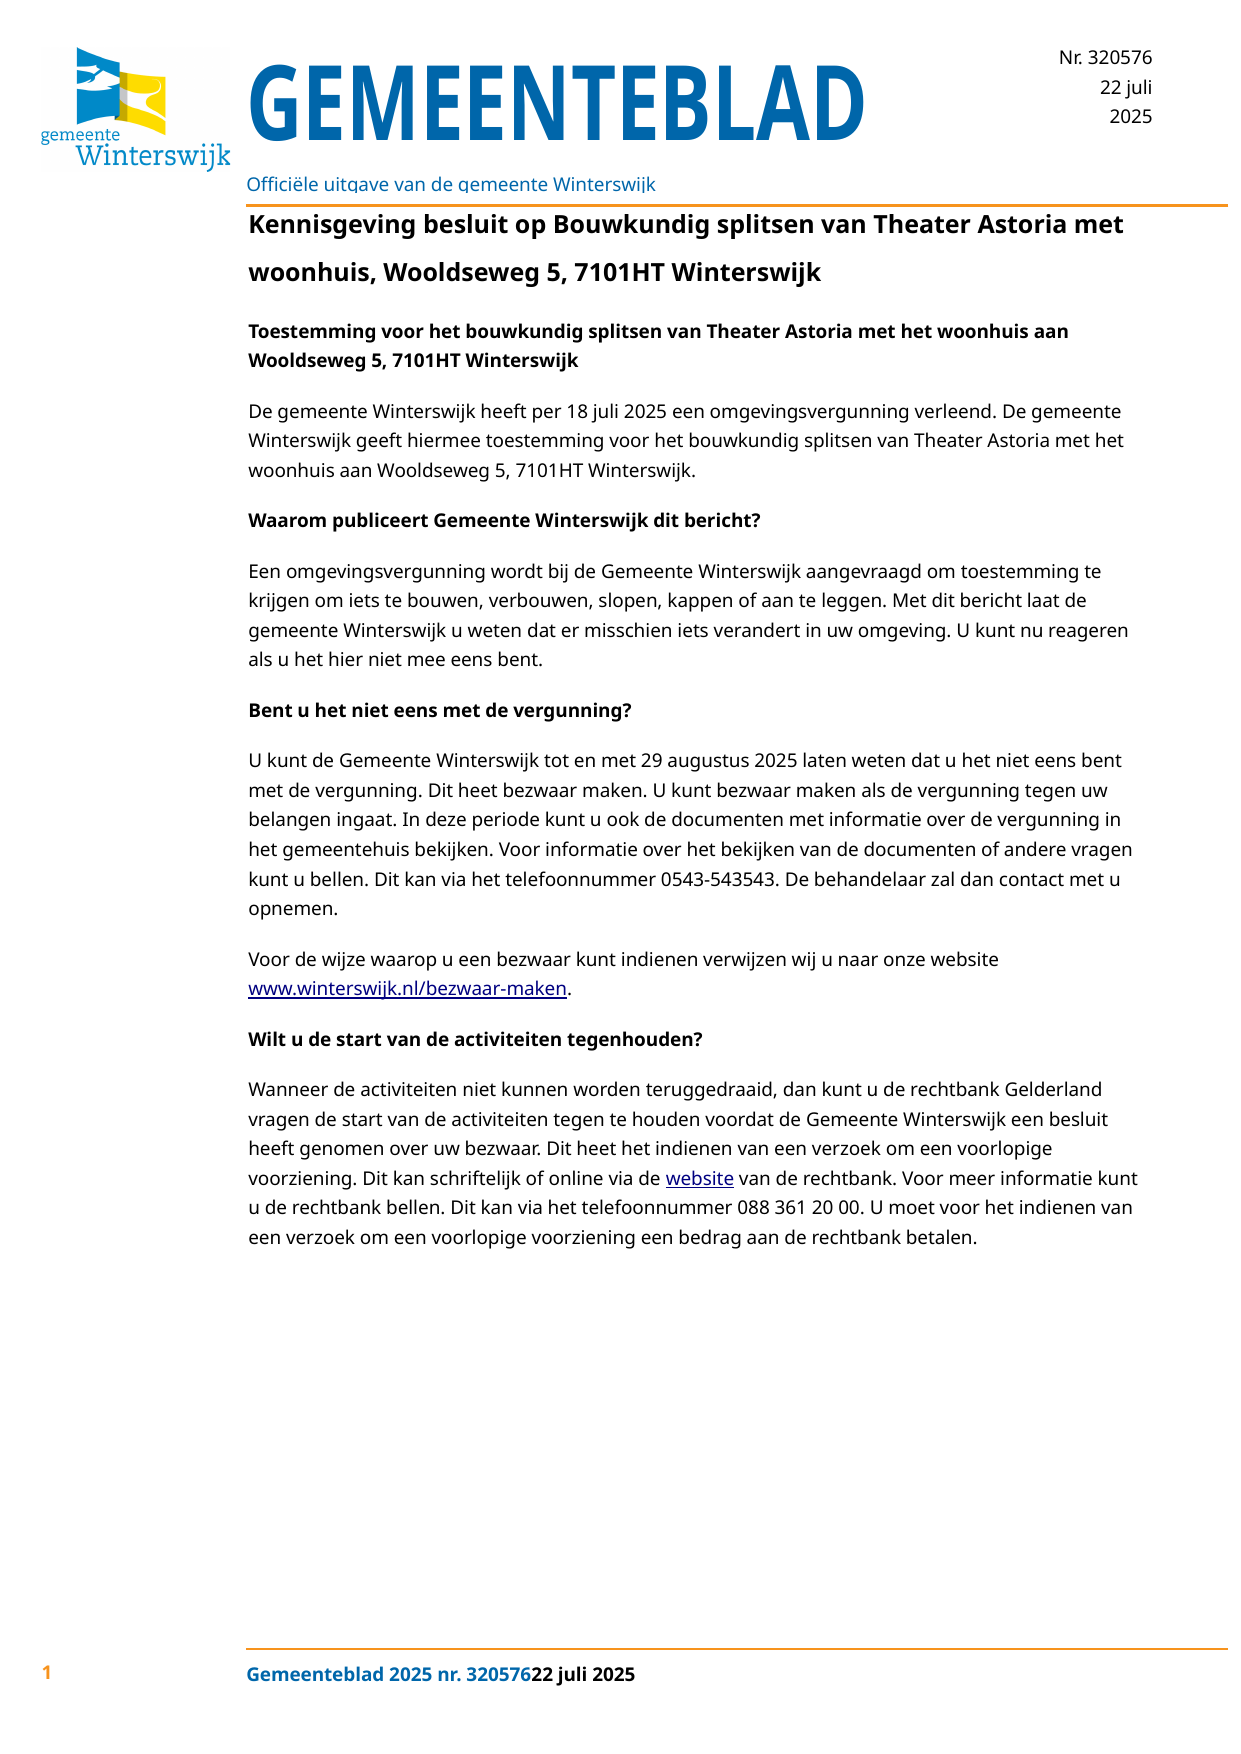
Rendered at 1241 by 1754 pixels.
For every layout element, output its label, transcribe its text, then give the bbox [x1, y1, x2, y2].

picture [41, 47, 231, 172]
picture [225, 153, 231, 162]
text Toestemming voor het bouwkundig splitsen van Theater Astoria met het woonhuis aan Wooldseweg 5, 7101HT Winterswijk [248, 318, 1152, 373]
text Voor de wijze waarop u een bezwaar kunt indienen verwijzen wij u naar onze website www.winterswijk.nl/bezwaar-maken. [248, 946, 1152, 1001]
text Wilt u de start van de activiteiten tegenhouden? [248, 1026, 1152, 1052]
text De gemeente Winterswijk heeft per 18 juli 2025 een omgevingsvergunning verleend. De gemeente Winterswijk geeft hiermee toestemming voor het bouwkundig splitsen van Theater Astoria met het woonhuis aan Wooldseweg 5, 7101HT Winterswijk. [248, 398, 1152, 483]
text Een omgevingsvergunning wordt bij de Gemeente Winterswijk aangevraagd om toestemming te krijgen om iets te bouwen, verbouwen, slopen, kappen of aan te leggen. Met dit bericht laat de gemeente Winterswijk u weten dat er misschien iets verandert in uw omgeving. U kunt nu reageren als u het hier niet mee eens bent. [248, 558, 1152, 672]
text U kunt de Gemeente Winterswijk tot en met 29 augustus 2025 laten weten dat u het niet eens bent met de vergunning. Dit heet bezwaar maken. U kunt bezwaar maken als de vergunning tegen uw belangen ingaat. In deze periode kunt u ook de documenten met informatie over de vergunning in het gemeentehuis bekijken. Voor informatie over het bekijken van de documenten of andere vragen kunt u bellen. Dit kan via het telefoonnummer 0543-543543. De behandelaar zal dan contact met u opnemen. [248, 747, 1152, 921]
text Bent u het niet eens met de vergunning? [248, 697, 1152, 723]
text Kennisgeving besluit op Bouwkundig splitsen van Theater Astoria met woonhuis, Wooldseweg 5, 7101HT Winterswijk [248, 207, 1152, 288]
text Wanneer de activiteiten niet kunnen worden teruggedraaid, dan kunt u de rechtbank Gelderland vragen de start van de activiteiten tegen te houden voordat de Gemeente Winterswijk een besluit heeft genomen over uw bezwaar. Dit heet het indienen van een verzoek om een voorlopige voorziening. Dit kan schriftelijk of online via de website van de rechtbank. Voor meer informatie kunt u de rechtbank bellen. Dit kan via het telefoonnummer 088 361 20 00. U moet voor het indienen van een verzoek om een voorlopige voorziening een bedrag aan de rechtbank betalen. [248, 1076, 1152, 1250]
text Waarom publiceert Gemeente Winterswijk dit bericht? [248, 507, 1152, 533]
